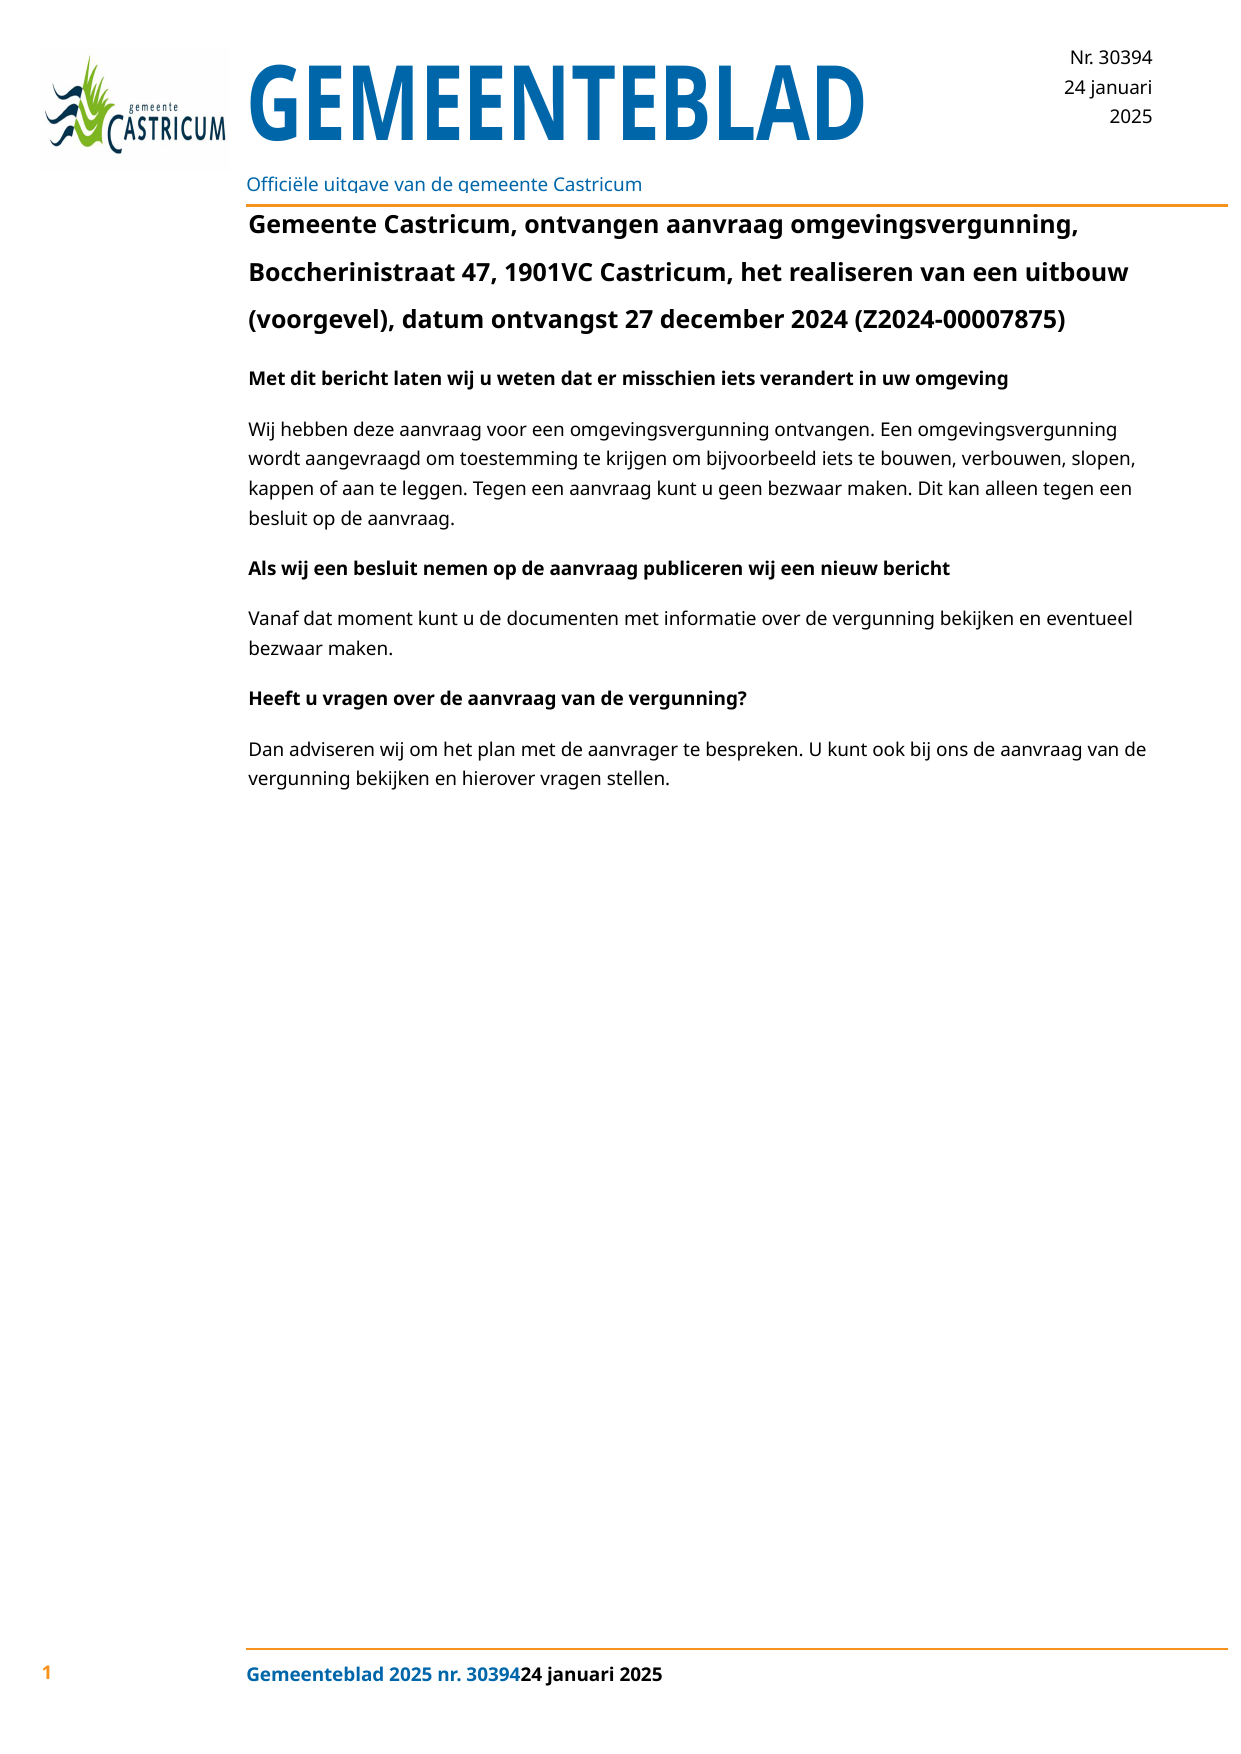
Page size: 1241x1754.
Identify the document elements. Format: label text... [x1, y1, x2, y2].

text Dan adviseren wij om het plan met de aanvrager te bespreken. U kunt ook bij ons de aanvraag van de vergunning bekijken en hierover vragen stellen. [248, 736, 1152, 791]
text Als wij een besluit nemen op de aanvraag publiceren wij een nieuw bericht [248, 555, 1152, 581]
text Heeft u vragen over de aanvraag van de vergunning? [248, 686, 1152, 711]
text Met dit bericht laten wij u weten dat er misschien iets verandert in uw omgeving [248, 366, 1152, 391]
picture [41, 47, 231, 172]
text Vanaf dat moment kunt u de documenten met informatie over de vergunning bekijken en eventueel bezwaar maken. [248, 606, 1152, 661]
text Gemeente Castricum, ontvangen aanvraag omgevingsvergunning, Boccherinistraat 47, 1901VC Castricum, het realiseren van een uitbouw (voorgevel), datum ontvangst 27 december 2024 (Z2024-00007875) [248, 207, 1152, 336]
text Wij hebben deze aanvraag voor een omgevingsvergunning ontvangen. Een omgevingsvergunning wordt aangevraagd om toestemming te krijgen om bijvoorbeeld iets te bouwen, verbouwen, slopen, kappen of aan te leggen. Tegen een aanvraag kunt u geen bezwaar maken. Dit kan alleen tegen een besluit op de aanvraag. [248, 416, 1152, 530]
